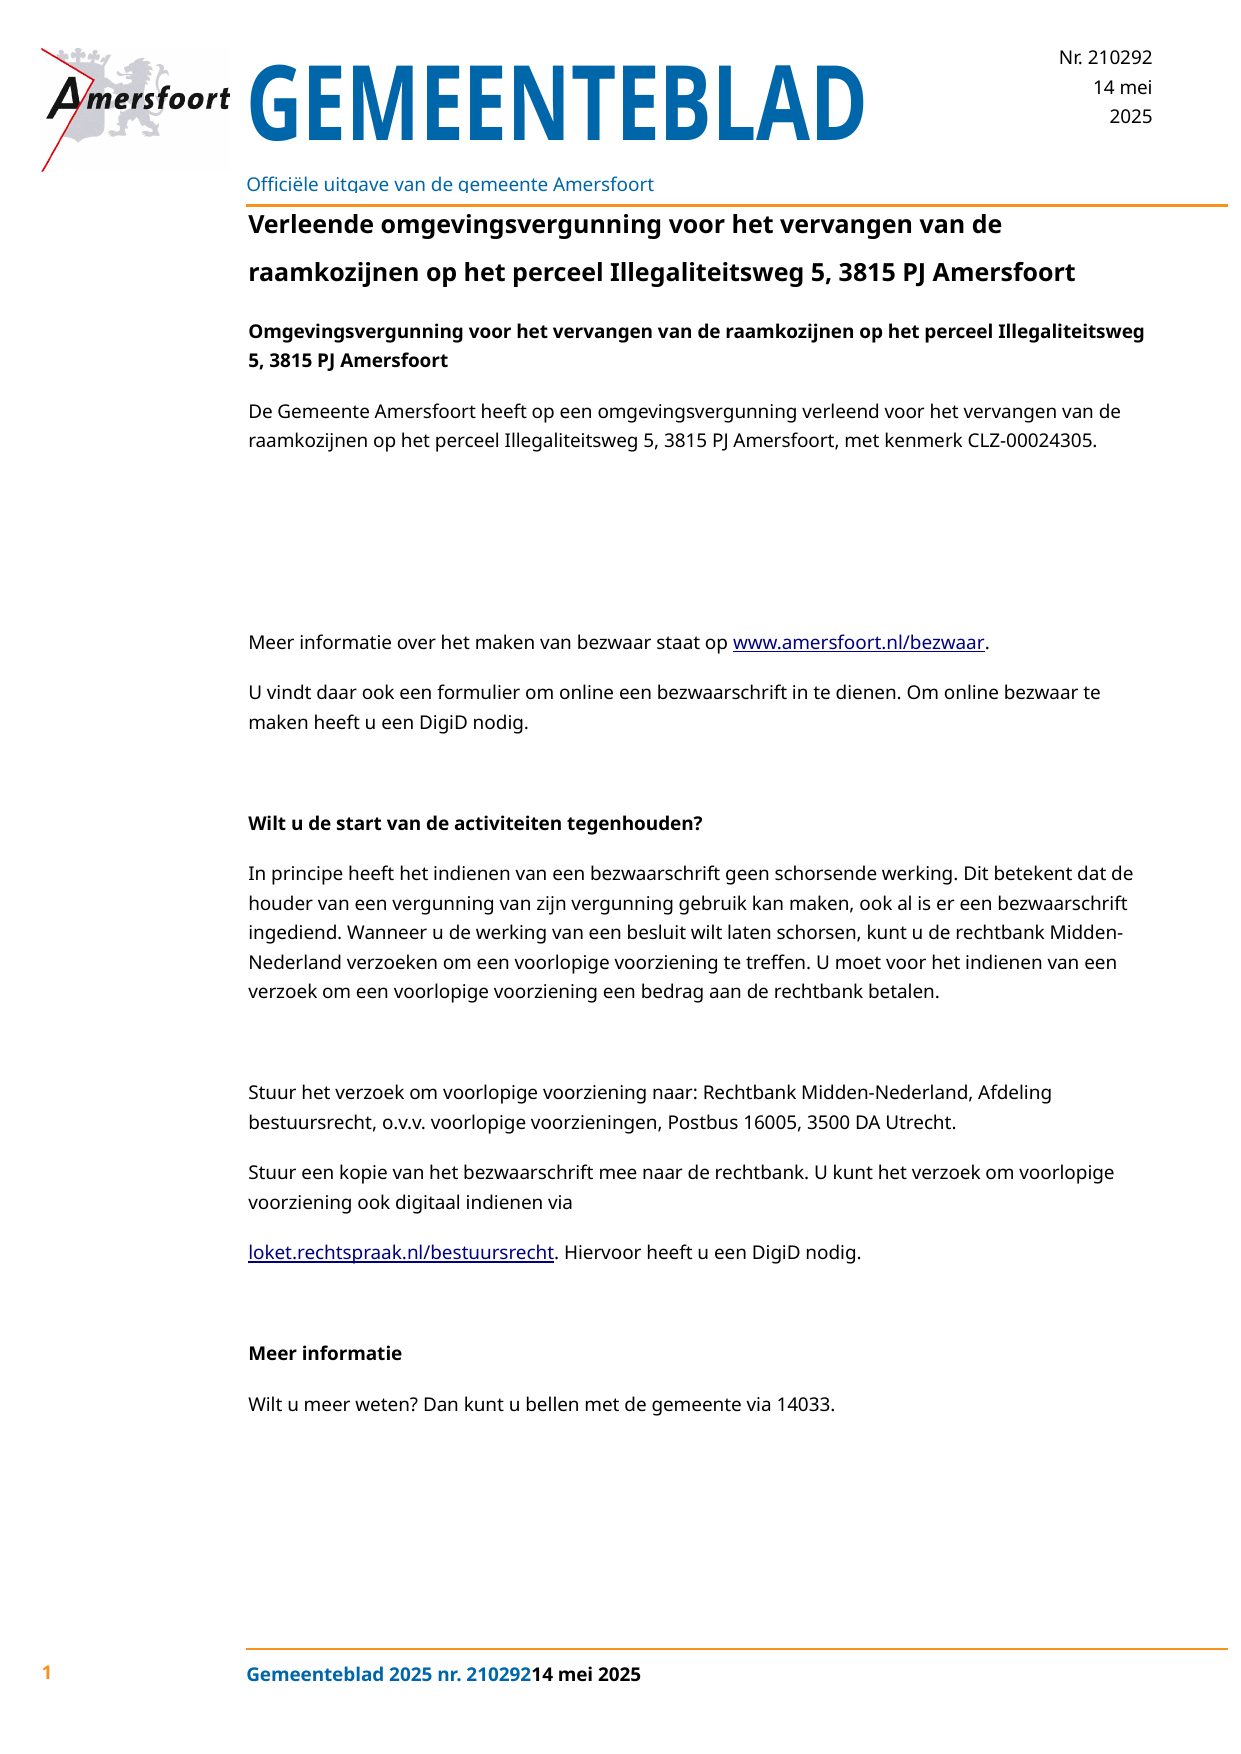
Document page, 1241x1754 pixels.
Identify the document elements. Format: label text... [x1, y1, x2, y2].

text loket.rechtspraak.nl/bestuursrecht. Hiervoor heeft u een DigiD nodig. [248, 1239, 1152, 1265]
text Wilt u de start van de activiteiten tegenhouden? [248, 810, 1152, 836]
text Verleende omgevingsvergunning voor het vervangen van de raamkozijnen op het perceel Illegaliteitsweg 5, 3815 PJ Amersfoort [248, 207, 1152, 288]
text De Gemeente Amersfoort heeft op een omgevingsvergunning verleend voor het vervangen van de raamkozijnen op het perceel Illegaliteitsweg 5, 3815 PJ Amersfoort, met kenmerk CLZ-00024305. [248, 398, 1152, 453]
picture [41, 47, 231, 172]
text U vindt daar ook een formulier om online een bezwaarschrift in te dienen. Om online bezwaar te maken heeft u een DigiD nodig. [248, 679, 1152, 735]
text Meer informatie [248, 1340, 1152, 1366]
text Omgevingsvergunning voor het vervangen van de raamkozijnen op het perceel Illegaliteitsweg 5, 3815 PJ Amersfoort [248, 318, 1152, 373]
text Wilt u meer weten? Dan kunt u bellen met de gemeente via 14033. [248, 1391, 1152, 1417]
text Meer informatie over het maken van bezwaar staat op www.amersfoort.nl/bezwaar. [248, 629, 1152, 655]
text Stuur het verzoek om voorlopige voorziening naar: Rechtbank Midden-Nederland, Afdeling bestuursrecht, o.v.v. voorlopige voorzieningen, Postbus 16005, 3500 DA Utrecht. [248, 1079, 1152, 1135]
text Stuur een kopie van het bezwaarschrift mee naar de rechtbank. U kunt het verzoek om voorlopige voorziening ook digitaal indienen via [248, 1159, 1152, 1215]
text In principe heeft het indienen van een bezwaarschrift geen schorsende werking. Dit betekent dat de houder van een vergunning van zijn vergunning gebruik kan maken, ook al is er een bezwaarschrift ingediend. Wanneer u de werking van een besluit wilt laten schorsen, kunt u de rechtbank Midden-Nederland verzoeken om een voorlopige voorziening te treffen. U moet voor het indienen van een verzoek om een voorlopige voorziening een bedrag aan de rechtbank betalen. [248, 860, 1152, 1004]
